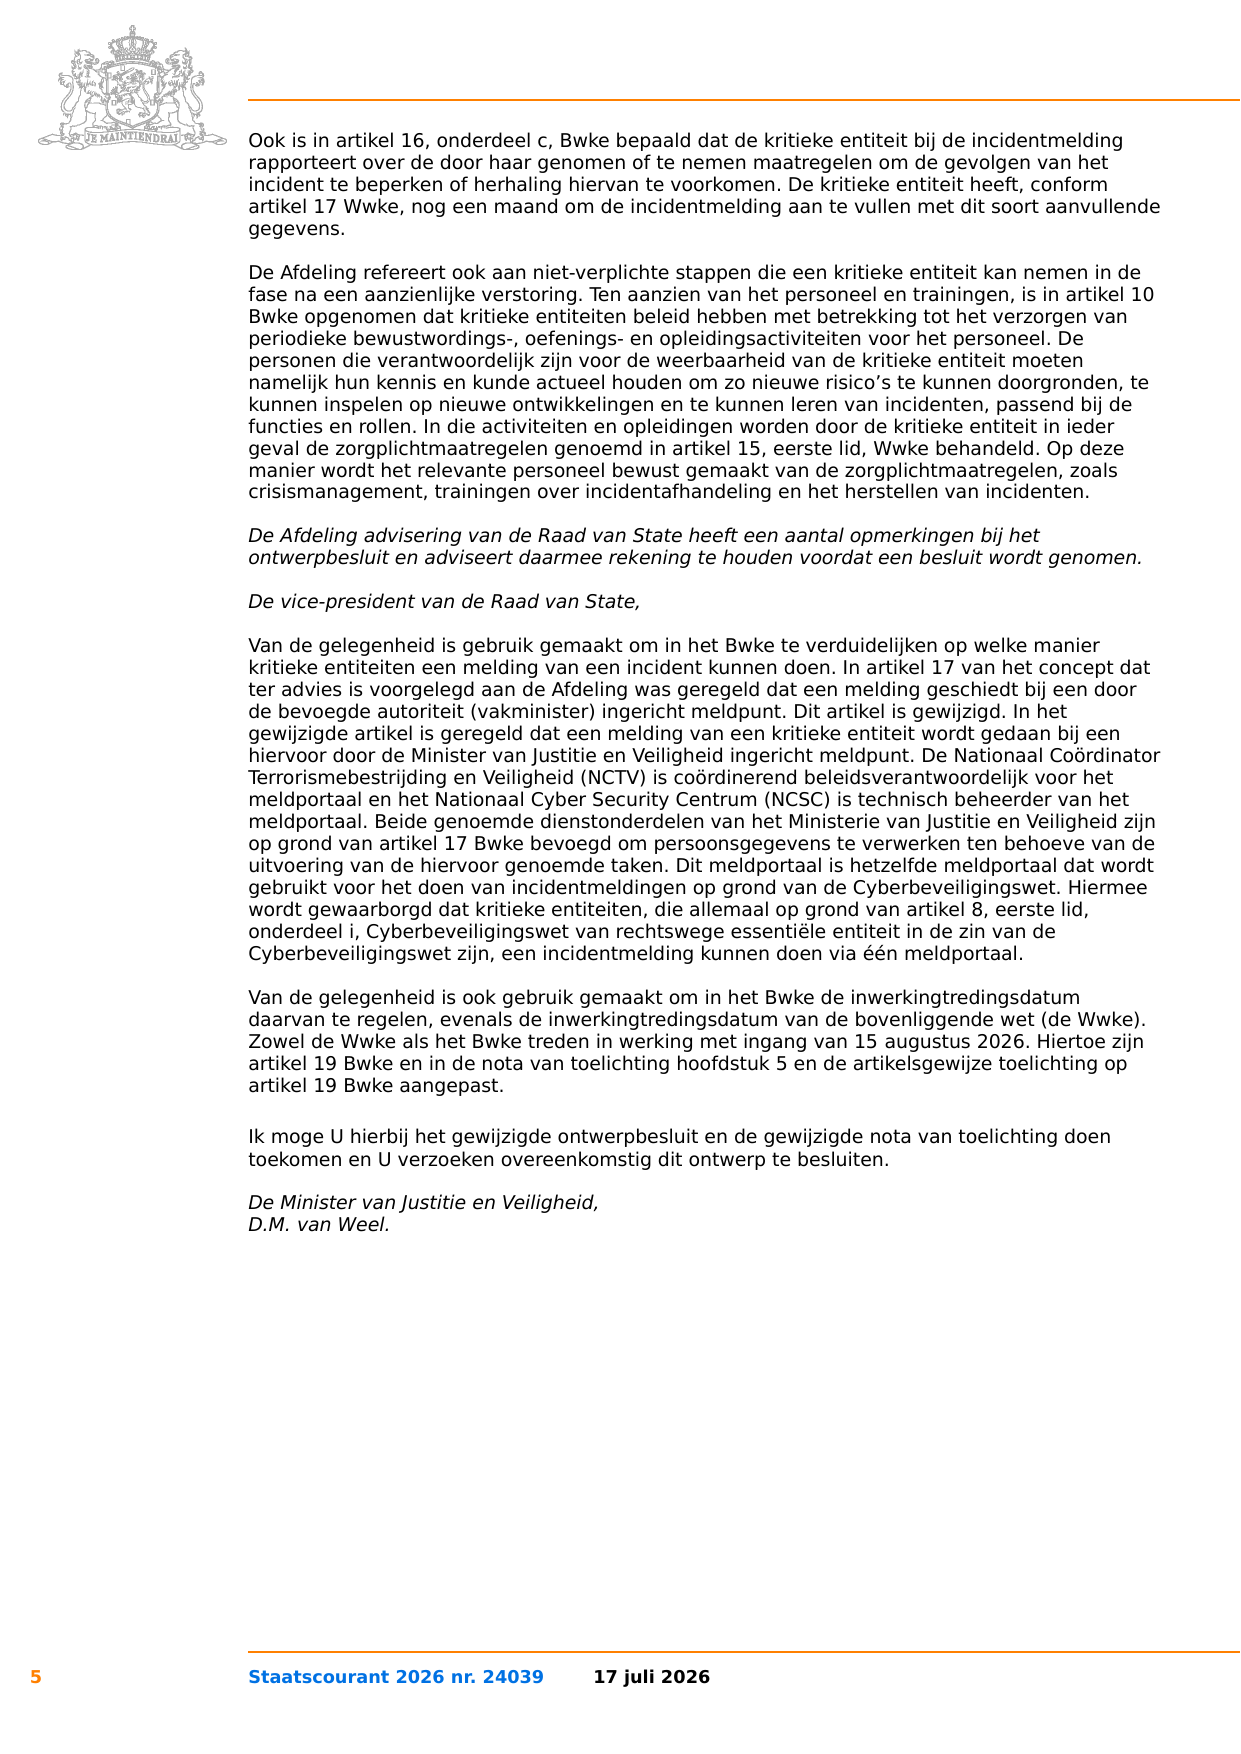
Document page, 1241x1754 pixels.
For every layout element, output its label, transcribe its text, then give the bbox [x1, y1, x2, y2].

picture [38, 25, 227, 150]
text Van de gelegenheid is ook gebruik gemaakt om in het Bwke de inwerkingtredingsdatum daarvan te regelen, evenals de inwerkingtredingsdatum van de bovenliggende wet (de Wwke). Zowel de Wwke als het Bwke treden in werking met ingang van 15 augustus 2026. Hiertoe zijn artikel 19 Bwke en in de nota van toelichting hoofdstuk 5 en de artikelsgewijze toelichting op artikel 19 Bwke aangepast. [248, 987, 1163, 1096]
text De Afdeling advisering van de Raad van State heeft een aantal opmerkingen bij het ontwerpbesluit en adviseert daarmee rekening te houden voordat een besluit wordt genomen. [248, 525, 1163, 569]
text De Afdeling refereert ook aan niet-verplichte stappen die een kritieke entiteit kan nemen in de fase na een aanzienlijke verstoring. Ten aanzien van het personeel en trainingen, is in artikel 10 Bwke opgenomen dat kritieke entiteiten beleid hebben met betrekking tot het verzorgen van periodieke bewustwordings-, oefenings- en opleidingsactiviteiten voor het personeel. De personen die verantwoordelijk zijn voor de weerbaarheid van de kritieke entiteit moeten namelijk hun kennis en kunde actueel houden om zo nieuwe risico’s te kunnen doorgronden, te kunnen inspelen op nieuwe ontwikkelingen en te kunnen leren van incidenten, passend bij de functies en rollen. In die activiteiten en opleidingen worden door de kritieke entiteit in ieder geval de zorgplichtmaatregelen genoemd in artikel 15, eerste lid, Wwke behandeld. Op deze manier wordt het relevante personeel bewust gemaakt van de zorgplichtmaatregelen, zoals crisismanagement, trainingen over incidentafhandeling en het herstellen van incidenten. [248, 262, 1163, 503]
text Ook is in artikel 16, onderdeel c, Bwke bepaald dat de kritieke entiteit bij de incidentmelding rapporteert over de door haar genomen of te nemen maatregelen om de gevolgen van het incident te beperken of herhaling hiervan te voorkomen. De kritieke entiteit heeft, conform artikel 17 Wwke, nog een maand om de incidentmelding aan te vullen met dit soort aanvullende gegevens. [248, 130, 1163, 240]
text Ik moge U hierbij het gewijzigde ontwerpbesluit en de gewijzigde nota van toelichting doen toekomen en U verzoeken overeenkomstig dit ontwerp te besluiten. [248, 1126, 1163, 1170]
text Van de gelegenheid is gebruik gemaakt om in het Bwke te verduidelijken op welke manier kritieke entiteiten een melding van een incident kunnen doen. In artikel 17 van het concept dat ter advies is voorgelegd aan de Afdeling was geregeld dat een melding geschiedt bij een door de bevoegde autoriteit (vakminister) ingericht meldpunt. Dit artikel is gewijzigd. In het gewijzigde artikel is geregeld dat een melding van een kritieke entiteit wordt gedaan bij een hiervoor door de Minister van Justitie en Veiligheid ingericht meldpunt. De Nationaal Coördinator Terrorismebestrijding en Veiligheid (NCTV) is coördinerend beleidsverantwoordelijk voor het meldportaal en het Nationaal Cyber Security Centrum (NCSC) is technisch beheerder van het meldportaal. Beide genoemde dienstonderdelen van het Ministerie van Justitie en Veiligheid zijn op grond van artikel 17 Bwke bevoegd om persoonsgegevens te verwerken ten behoeve van de uitvoering van de hiervoor genoemde taken. Dit meldportaal is hetzelfde meldportaal dat wordt gebruikt voor het doen van incidentmeldingen op grond van de Cyberbeveiligingswet. Hiermee wordt gewaarborgd dat kritieke entiteiten, die allemaal op grond van artikel 8, eerste lid, onderdeel i, Cyberbeveiligingswet van rechtswege essentiële entiteit in de zin van de Cyberbeveiligingswet zijn, een incidentmelding kunnen doen via één meldportaal. [248, 635, 1163, 965]
text De Minister van Justitie en Veiligheid, D.M. van Weel. [248, 1192, 1163, 1236]
text De vice-president van de Raad van State, [248, 591, 1163, 613]
